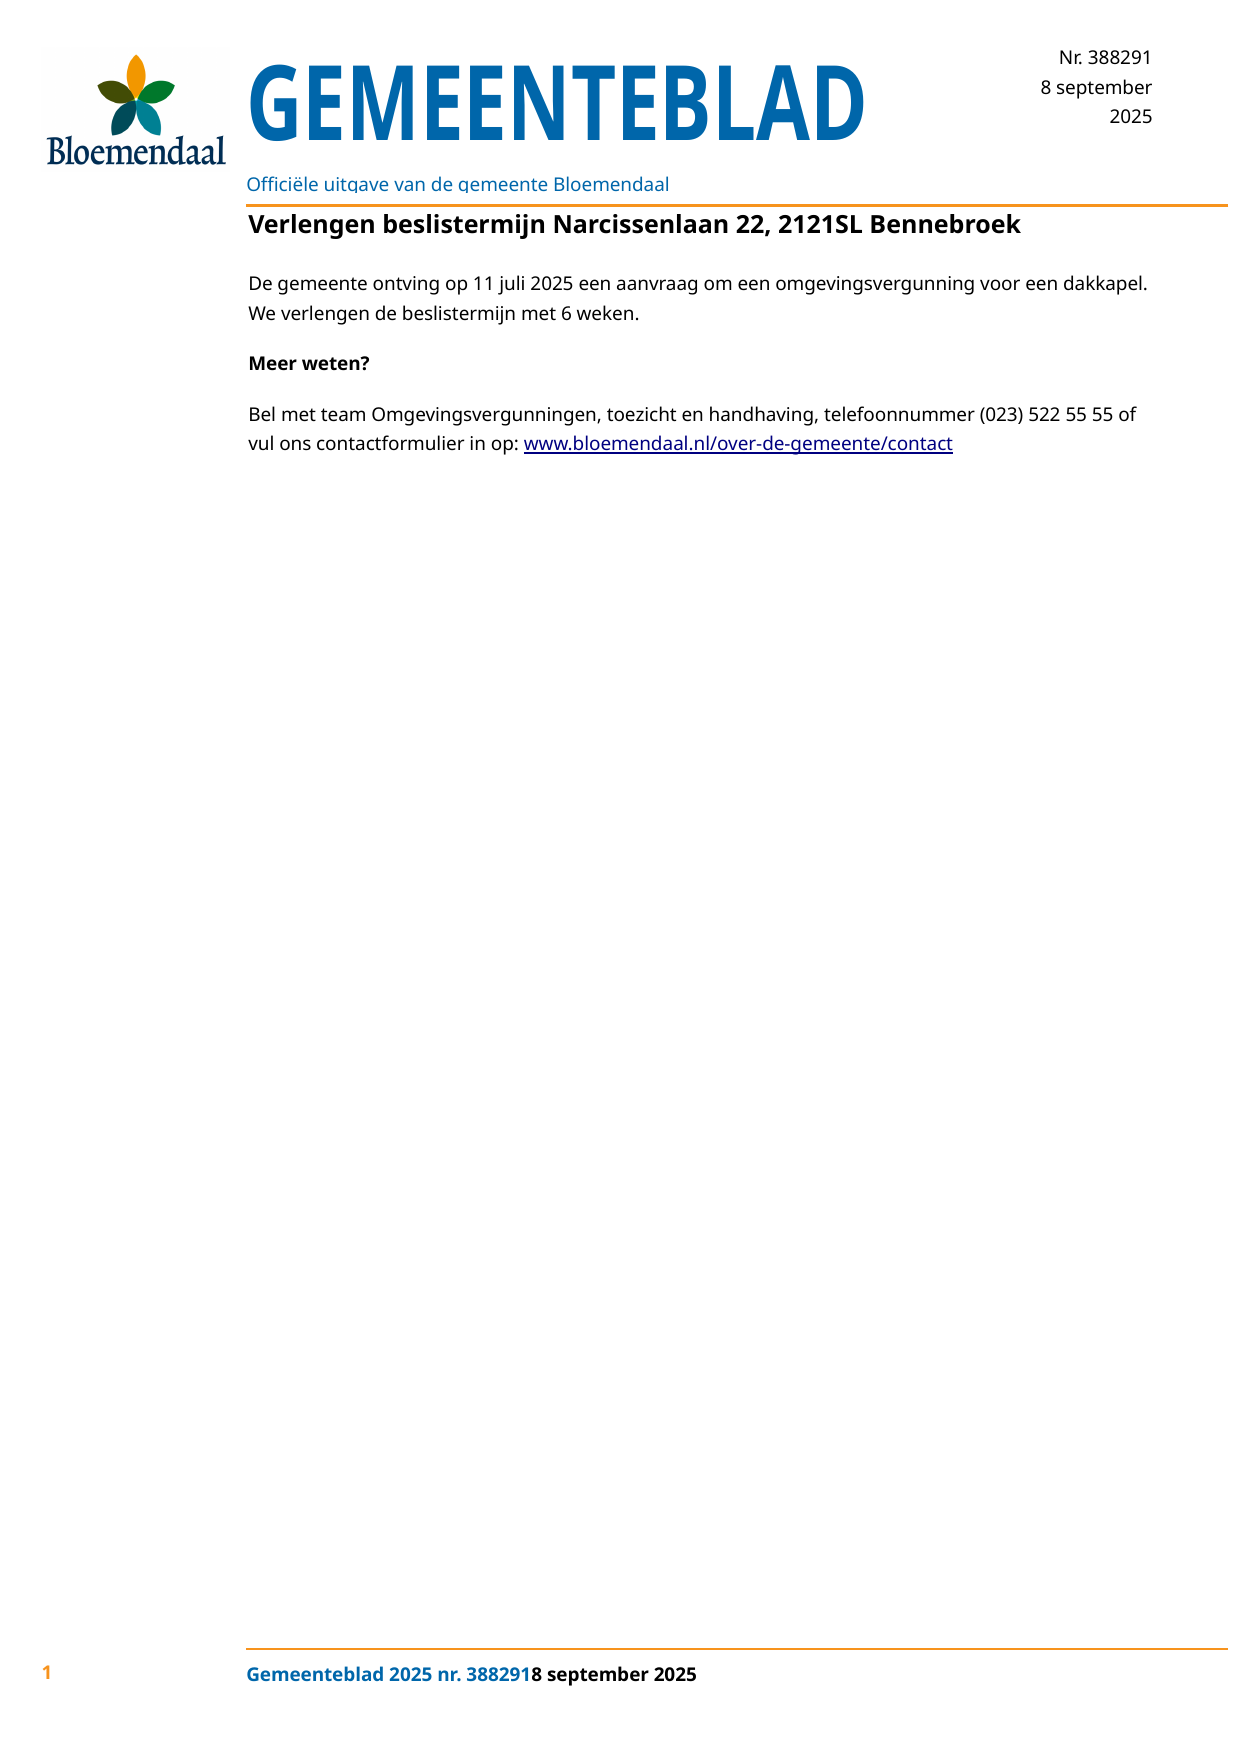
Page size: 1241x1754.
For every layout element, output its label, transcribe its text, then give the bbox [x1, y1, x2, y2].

text Verlengen beslistermijn Narcissenlaan 22, 2121SL Bennebroek [248, 207, 1152, 241]
text De gemeente ontving op 11 juli 2025 een aanvraag om een omgevingsvergunning voor een dakkapel. We verlengen de beslistermijn met 6 weken. [248, 270, 1152, 326]
text Meer weten? [248, 350, 1152, 376]
text Bel met team Omgevingsvergunningen, toezicht en handhaving, telefoonnummer (023) 522 55 55 of vul ons contactformulier in op: www.bloemendaal.nl/over-de-gemeente/contact [248, 401, 1152, 456]
picture [41, 47, 231, 172]
